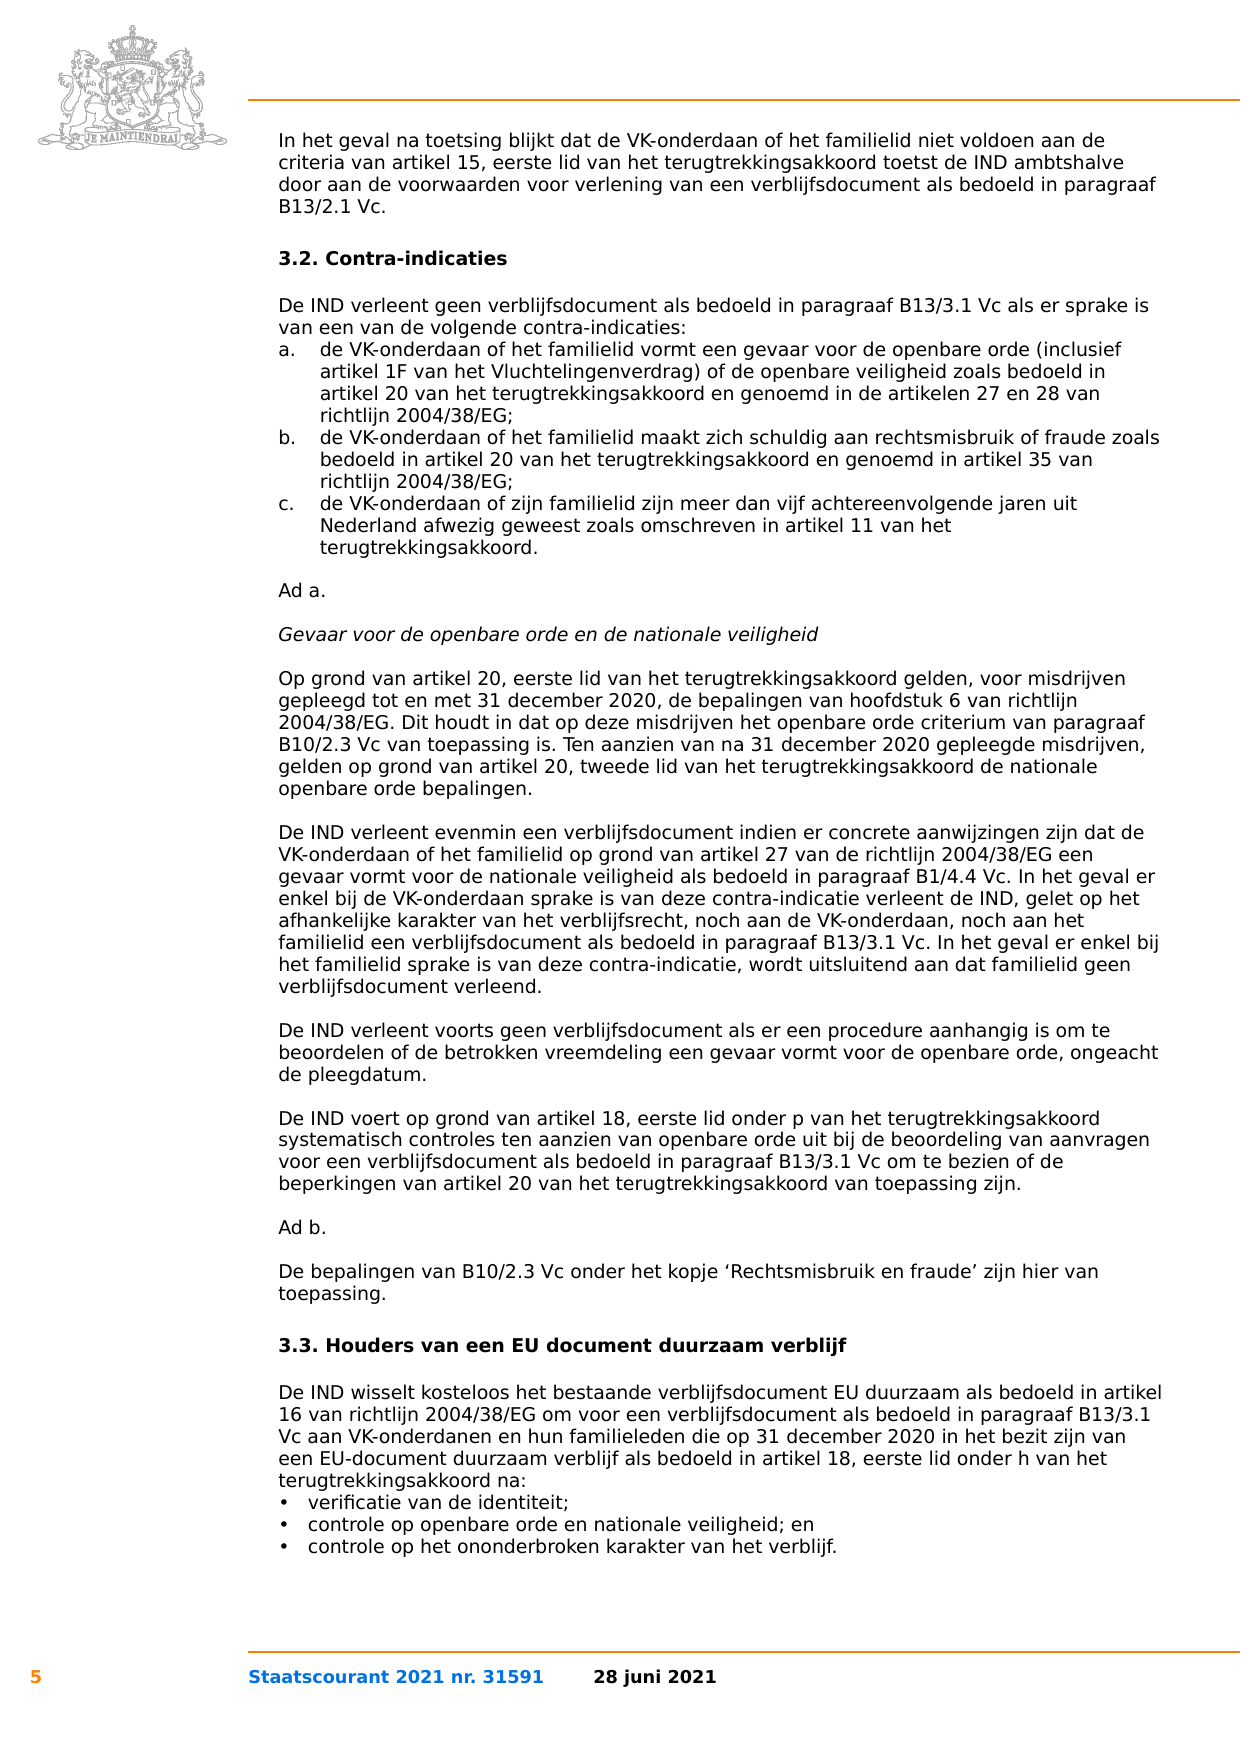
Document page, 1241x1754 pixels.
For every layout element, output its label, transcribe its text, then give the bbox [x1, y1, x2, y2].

subtitle 3.2. Contra-indicaties [278, 248, 1163, 270]
text • verificatie van de identiteit; [278, 1492, 1163, 1514]
text Ad a. [278, 580, 1163, 602]
text De IND verleent geen verblijfsdocument als bedoeld in paragraaf B13/3.1 Vc als er sprake is van een van de volgende contra-indicaties: [278, 295, 1163, 339]
subtitle 3.3. Houders van een EU document duurzaam verblijf [278, 1335, 1163, 1357]
text c. de VK-onderdaan of zijn familielid zijn meer dan vijf achtereenvolgende jaren uit Nederland afwezig geweest zoals omschreven in artikel 11 van het terugtrekkingsakkoord. [278, 493, 1163, 558]
text De IND verleent evenmin een verblijfsdocument indien er concrete aanwijzingen zijn dat de VK-onderdaan of het familielid op grond van artikel 27 van de richtlijn 2004/38/EG een gevaar vormt voor de nationale veiligheid als bedoeld in paragraaf B1/4.4 Vc. In het geval er enkel bij de VK-onderdaan sprake is van deze contra-indicatie verleent de IND, gelet op het afhankelijke karakter van het verblijfsrecht, noch aan de VK-onderdaan, noch aan het familielid een verblijfsdocument als bedoeld in paragraaf B13/3.1 Vc. In het geval er enkel bij het familielid sprake is van deze contra-indicatie, wordt uitsluitend aan dat familielid geen verblijfsdocument verleend. [278, 822, 1163, 998]
text De bepalingen van B10/2.3 Vc onder het kopje ‘Rechtsmisbruik en fraude’ zijn hier van toepassing. [278, 1261, 1163, 1305]
text Ad b. [278, 1217, 1163, 1239]
text De IND wisselt kosteloos het bestaande verblijfsdocument EU duurzaam als bedoeld in artikel 16 van richtlijn 2004/38/EG om voor een verblijfsdocument als bedoeld in paragraaf B13/3.1 Vc aan VK-onderdanen en hun familieleden die op 31 december 2020 in het bezit zijn van een EU-document duurzaam verblijf als bedoeld in artikel 18, eerste lid onder h van het terugtrekkingsakkoord na: [278, 1382, 1163, 1492]
text • controle op het ononderbroken karakter van het verblijf. [278, 1536, 1163, 1558]
text • controle op openbare orde en nationale veiligheid; en [278, 1514, 1163, 1536]
text Gevaar voor de openbare orde en de nationale veiligheid [278, 624, 1163, 646]
text In het geval na toetsing blijkt dat de VK-onderdaan of het familielid niet voldoen aan de criteria van artikel 15, eerste lid van het terugtrekkingsakkoord toetst de IND ambtshalve door aan de voorwaarden voor verlening van een verblijfsdocument als bedoeld in paragraaf B13/2.1 Vc. [278, 130, 1163, 218]
text De IND verleent voorts geen verblijfsdocument als er een procedure aanhangig is om te beoordelen of de betrokken vreemdeling een gevaar vormt voor de openbare orde, ongeacht de pleegdatum. [278, 1019, 1163, 1086]
text b. de VK-onderdaan of het familielid maakt zich schuldig aan rechtsmisbruik of fraude zoals bedoeld in artikel 20 van het terugtrekkingsakkoord en genoemd in artikel 35 van richtlijn 2004/38/EG; [278, 427, 1163, 493]
picture [38, 25, 227, 150]
text Op grond van artikel 20, eerste lid van het terugtrekkingsakkoord gelden, voor misdrijven gepleegd tot en met 31 december 2020, de bepalingen van hoofdstuk 6 van richtlijn 2004/38/EG. Dit houdt in dat op deze misdrijven het openbare orde criterium van paragraaf B10/2.3 Vc van toepassing is. Ten aanzien van na 31 december 2020 gepleegde misdrijven, gelden op grond van artikel 20, tweede lid van het terugtrekkingsakkoord de nationale openbare orde bepalingen. [278, 668, 1163, 800]
text De IND voert op grond van artikel 18, eerste lid onder p van het terugtrekkingsakkoord systematisch controles ten aanzien van openbare orde uit bij de beoordeling van aanvragen voor een verblijfsdocument als bedoeld in paragraaf B13/3.1 Vc om te bezien of de beperkingen van artikel 20 van het terugtrekkingsakkoord van toepassing zijn. [278, 1107, 1163, 1195]
text a. de VK-onderdaan of het familielid vormt een gevaar voor de openbare orde (inclusief artikel 1F van het Vluchtelingenverdrag) of de openbare veiligheid zoals bedoeld in artikel 20 van het terugtrekkingsakkoord en genoemd in de artikelen 27 en 28 van richtlijn 2004/38/EG; [278, 339, 1163, 427]
